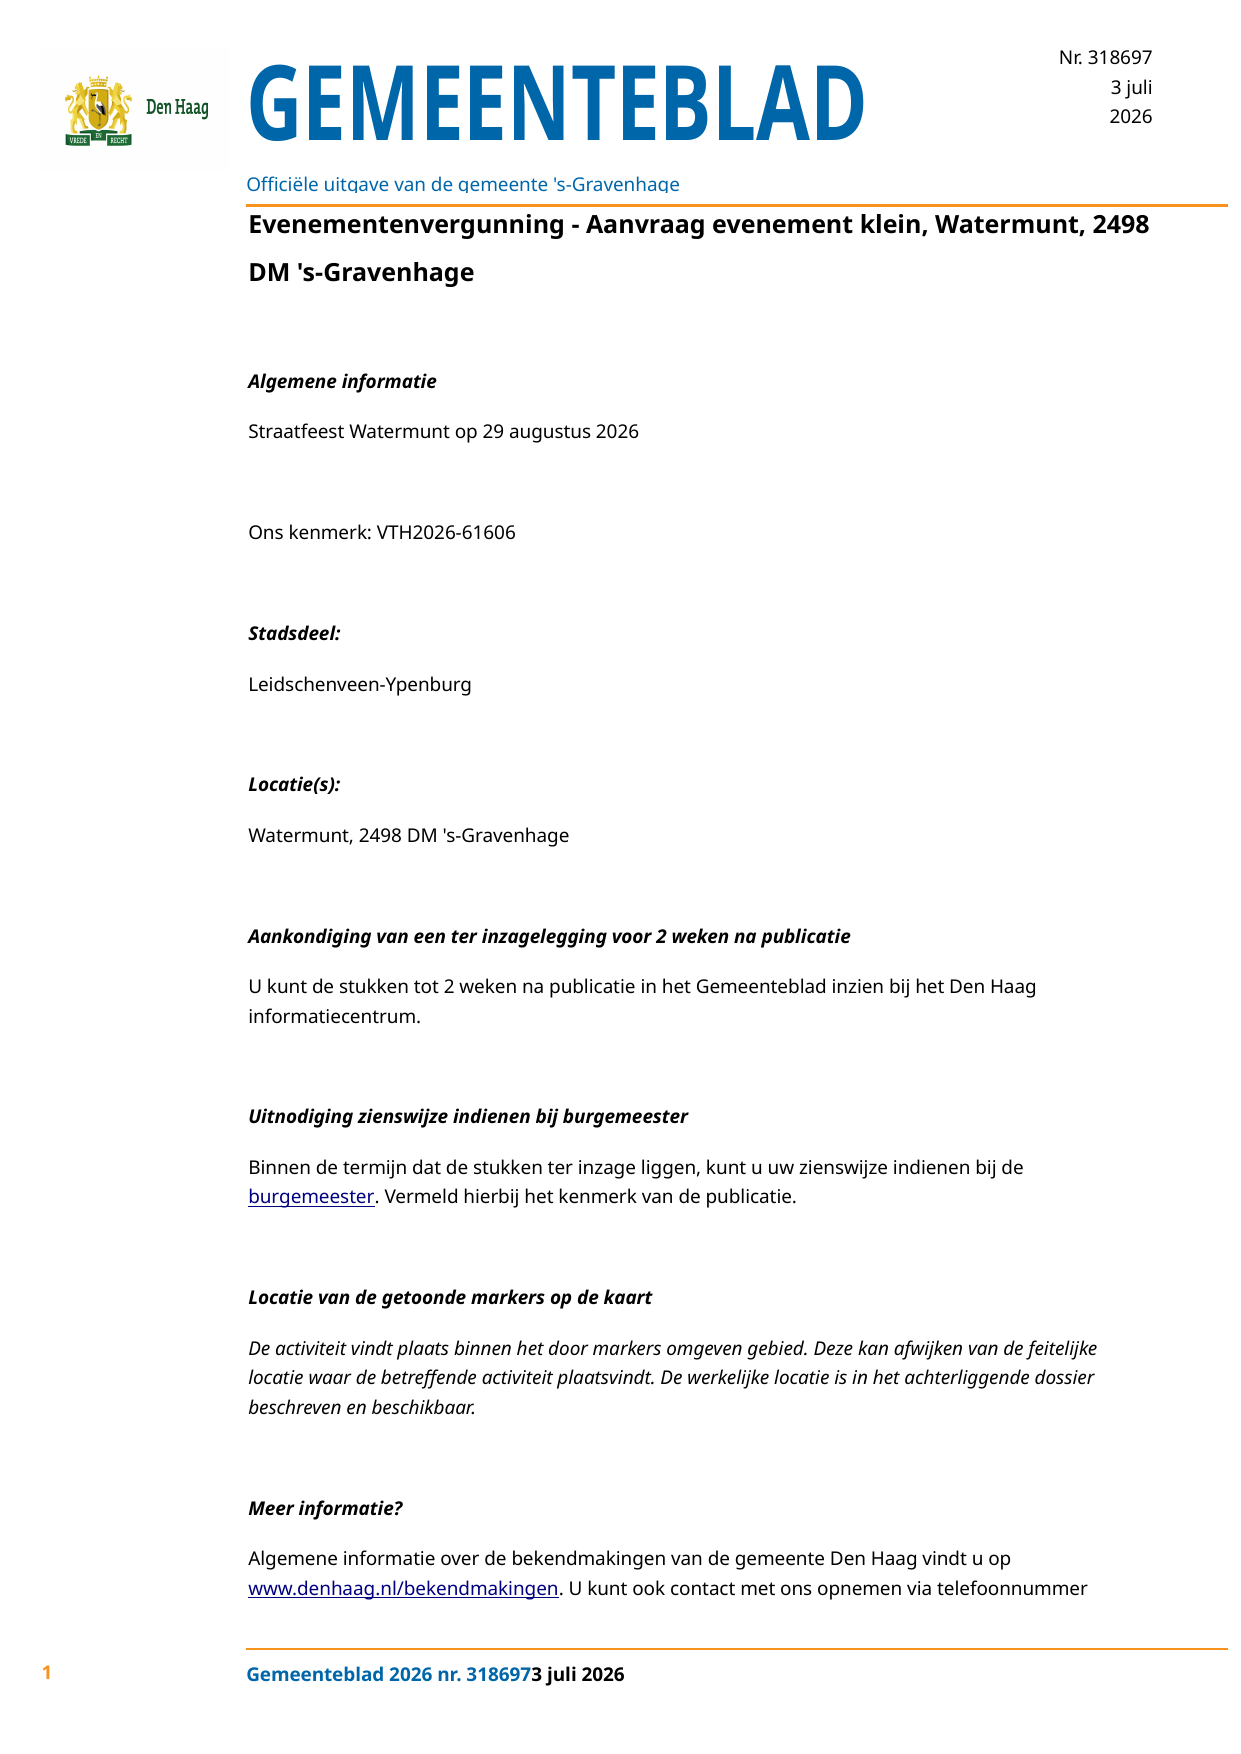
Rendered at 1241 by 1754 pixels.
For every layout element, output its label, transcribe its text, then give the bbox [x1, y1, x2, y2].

text Evenementenvergunning - Aanvraag evenement klein, Watermunt, 2498 DM 's-Gravenhage [248, 207, 1152, 288]
text Uitnodiging zienswijze indienen bij burgemeester [248, 1104, 1152, 1129]
text Binnen de termijn dat de stukken ter inzage liggen, kunt u uw zienswijze indienen bij de burgemeester. Vermeld hierbij het kenmerk van de publicatie. [248, 1154, 1152, 1209]
text Leidschenveen-Ypenburg [248, 671, 1152, 697]
text Watermunt, 2498 DM 's-Gravenhage [248, 822, 1152, 848]
text Locatie(s): [248, 772, 1152, 797]
text Aankondiging van een ter inzagelegging voor 2 weken na publicatie [248, 923, 1152, 949]
text Locatie van de getoonde markers op de kaart [248, 1284, 1152, 1310]
text U kunt de stukken tot 2 weken na publicatie in het Gemeenteblad inzien bij het Den Haag informatiecentrum. [248, 973, 1152, 1029]
text Straatfeest Watermunt op 29 augustus 2026 [248, 419, 1152, 444]
picture [41, 47, 231, 172]
text Ons kenmerk: VTH2026-61606 [248, 519, 1152, 545]
text Meer informatie? [248, 1495, 1152, 1521]
text Algemene informatie over de bekendmakingen van de gemeente Den Haag vindt u op www.denhaag.nl/bekendmakingen. U kunt ook contact met ons opnemen via telefoonnummer [248, 1545, 1152, 1601]
text Algemene informatie [248, 368, 1152, 394]
text Stadsdeel: [248, 620, 1152, 646]
text De activiteit vindt plaats binnen het door markers omgeven gebied. Deze kan afwijken van de feitelijke locatie waar de betreffende activiteit plaatsvindt. De werkelijke locatie is in het achterliggende dossier beschreven en beschikbaar. [248, 1335, 1152, 1420]
